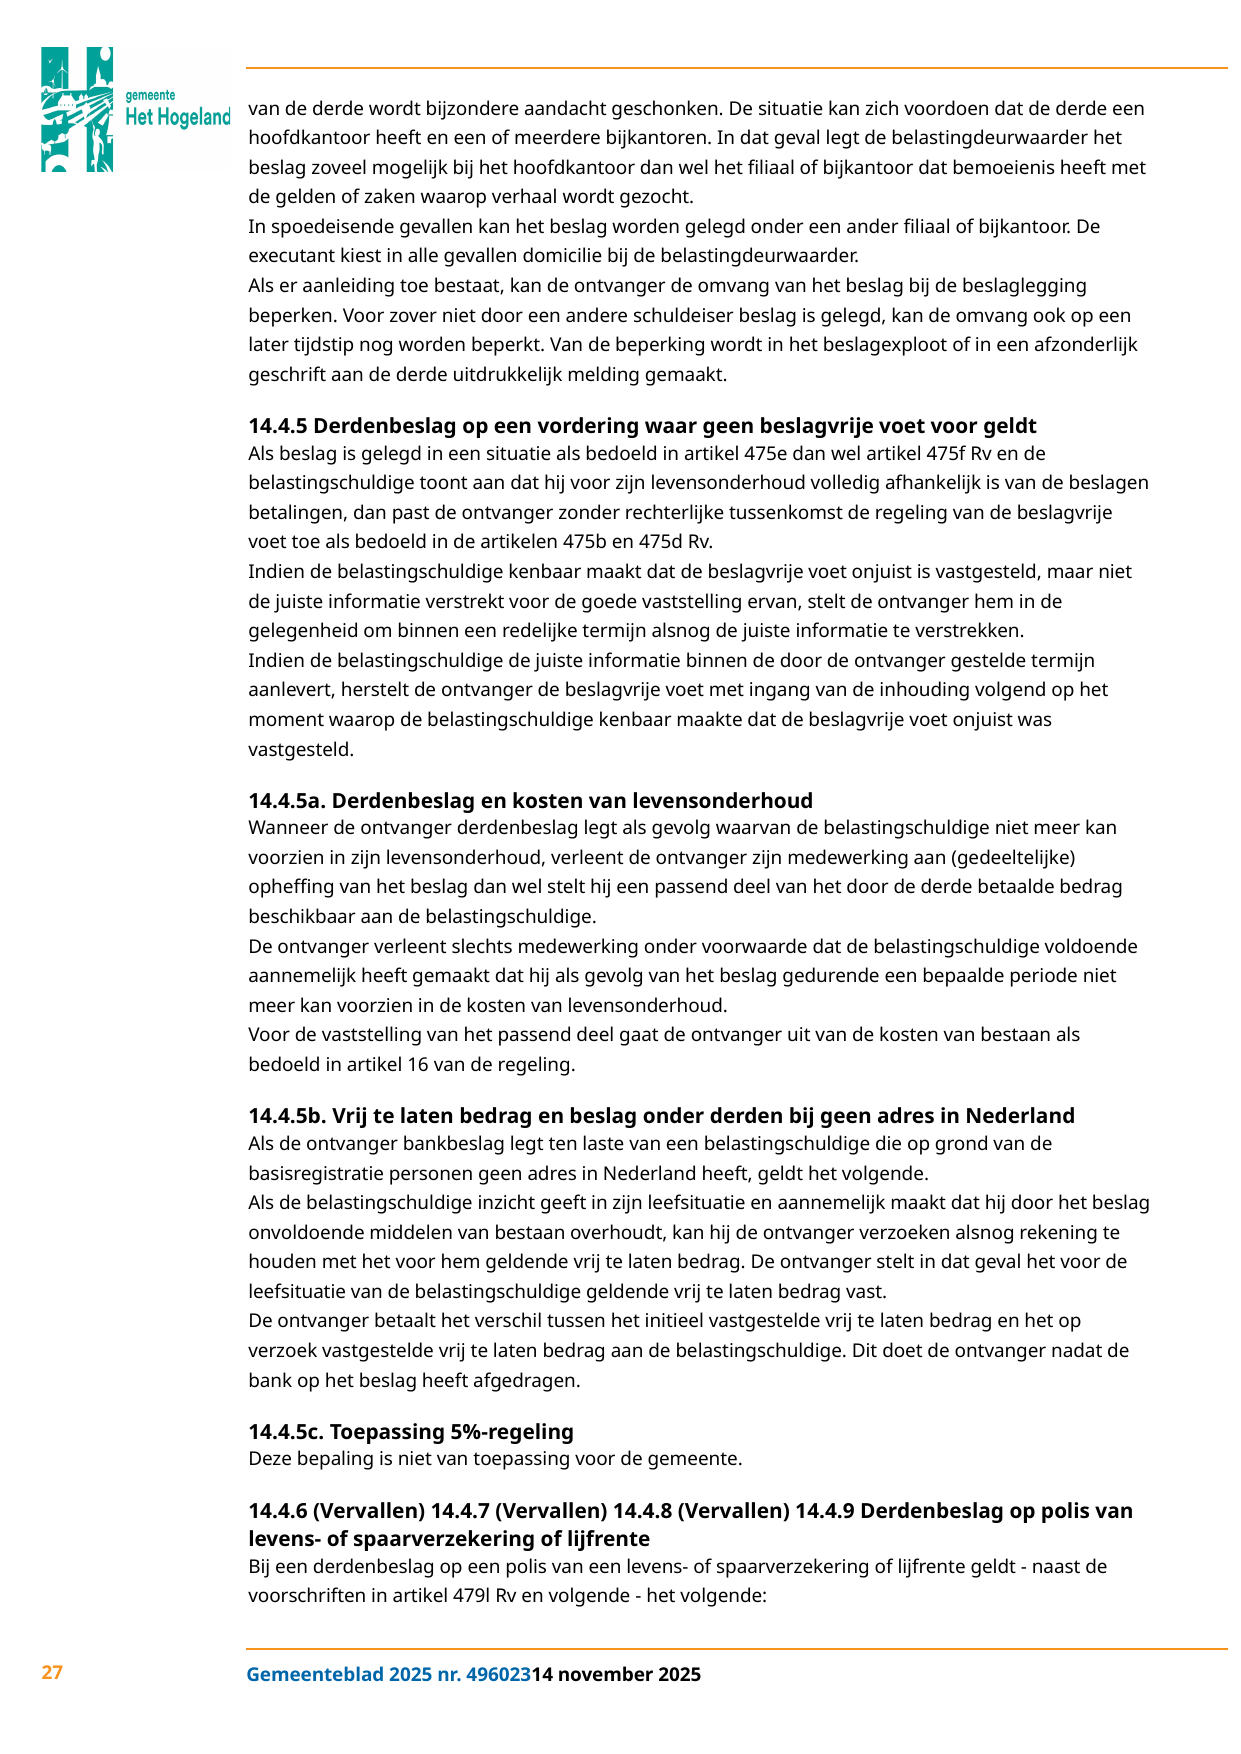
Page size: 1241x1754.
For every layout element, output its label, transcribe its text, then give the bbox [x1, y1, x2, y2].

text In spoedeisende gevallen kan het beslag worden gelegd onder een ander filiaal of bijkantoor. De executant kiest in alle gevallen domicilie bij de belastingdeurwaarder. [248, 213, 1152, 268]
text 14.4.5b. Vrij te laten bedrag en beslag onder derden bij geen adres in Nederland [248, 1102, 1152, 1130]
text van de derde wordt bijzondere aandacht geschonken. De situatie kan zich voordoen dat de derde een hoofdkantoor heeft en een of meerdere bijkantoren. In dat geval legt de belastingdeurwaarder het beslag zoveel mogelijk bij het hoofdkantoor dan wel het filiaal of bijkantoor dat bemoeienis heeft met de gelden of zaken waarop verhaal wordt gezocht. [248, 95, 1152, 209]
text Als er aanleiding toe bestaat, kan de ontvanger de omvang van het beslag bij de beslaglegging beperken. Voor zover niet door een andere schuldeiser beslag is gelegd, kan de omvang ook op een later tijdstip nog worden beperkt. Van de beperking wordt in het beslagexploot of in een afzonderlijk geschrift aan de derde uitdrukkelijk melding gemaakt. [248, 272, 1152, 387]
text Wanneer de ontvanger derdenbeslag legt als gevolg waarvan de belastingschuldige niet meer kan voorzien in zijn levensonderhoud, verleent de ontvanger zijn medewerking aan (gedeeltelijke) opheffing van het beslag dan wel stelt hij een passend deel van het door de derde betaalde bedrag beschikbaar aan de belastingschuldige. [248, 814, 1152, 929]
text 14.4.5 Derdenbeslag op een vordering waar geen beslagvrije voet voor geldt [248, 411, 1152, 440]
picture [41, 47, 231, 172]
text Voor de vaststelling van het passend deel gaat de ontvanger uit van de kosten van bestaan als bedoeld in artikel 16 van de regeling. [248, 1022, 1152, 1077]
text De ontvanger verleent slechts medewerking onder voorwaarde dat de belastingschuldige voldoende aannemelijk heeft gemaakt dat hij als gevolg van het beslag gedurende een bepaalde periode niet meer kan voorzien in de kosten van levensonderhoud. [248, 933, 1152, 1018]
text Als beslag is gelegd in een situatie als bedoeld in artikel 475e dan wel artikel 475f Rv en de belastingschuldige toont aan dat hij voor zijn levensonderhoud volledig afhankelijk is van de beslagen betalingen, dan past de ontvanger zonder rechterlijke tussenkomst de regeling van de beslagvrije voet toe als bedoeld in de artikelen 475b en 475d Rv. [248, 440, 1152, 554]
text 14.4.5a. Derdenbeslag en kosten van levensonderhoud [248, 786, 1152, 814]
text Als de ontvanger bankbeslag legt ten laste van een belastingschuldige die op grond van de basisregistratie personen geen adres in Nederland heeft, geldt het volgende. [248, 1130, 1152, 1185]
text Bij een derdenbeslag op een polis van een levens- of spaarverzekering of lijfrente geldt - naast de voorschriften in artikel 479l Rv en volgende - het volgende: [248, 1553, 1152, 1608]
text 14.4.6 (Vervallen) 14.4.7 (Vervallen) 14.4.8 (Vervallen) 14.4.9 Derdenbeslag op polis van levens- of spaarverzekering of lijfrente [248, 1496, 1152, 1553]
text Indien de belastingschuldige kenbaar maakt dat de beslagvrije voet onjuist is vastgesteld, maar niet de juiste informatie verstrekt voor de goede vaststelling ervan, stelt de ontvanger hem in de gelegenheid om binnen een redelijke termijn alsnog de juiste informatie te verstrekken. [248, 558, 1152, 643]
text Indien de belastingschuldige de juiste informatie binnen de door de ontvanger gestelde termijn aanlevert, herstelt de ontvanger de beslagvrije voet met ingang van de inhouding volgend op het moment waarop de belastingschuldige kenbaar maakte dat de beslagvrije voet onjuist was vastgesteld. [248, 647, 1152, 761]
text Als de belastingschuldige inzicht geeft in zijn leefsituatie en aannemelijk maakt dat hij door het beslag onvoldoende middelen van bestaan overhoudt, kan hij de ontvanger verzoeken alsnog rekening te houden met het voor hem geldende vrij te laten bedrag. De ontvanger stelt in dat geval het voor de leefsituatie van de belastingschuldige geldende vrij te laten bedrag vast. [248, 1189, 1152, 1304]
text 14.4.5c. Toepassing 5%-regeling [248, 1417, 1152, 1446]
text Deze bepaling is niet van toepassing voor de gemeente. [248, 1446, 1152, 1471]
text De ontvanger betaalt het verschil tussen het initieel vastgestelde vrij te laten bedrag en het op verzoek vastgestelde vrij te laten bedrag aan de belastingschuldige. Dit doet de ontvanger nadat de bank op het beslag heeft afgedragen. [248, 1308, 1152, 1392]
